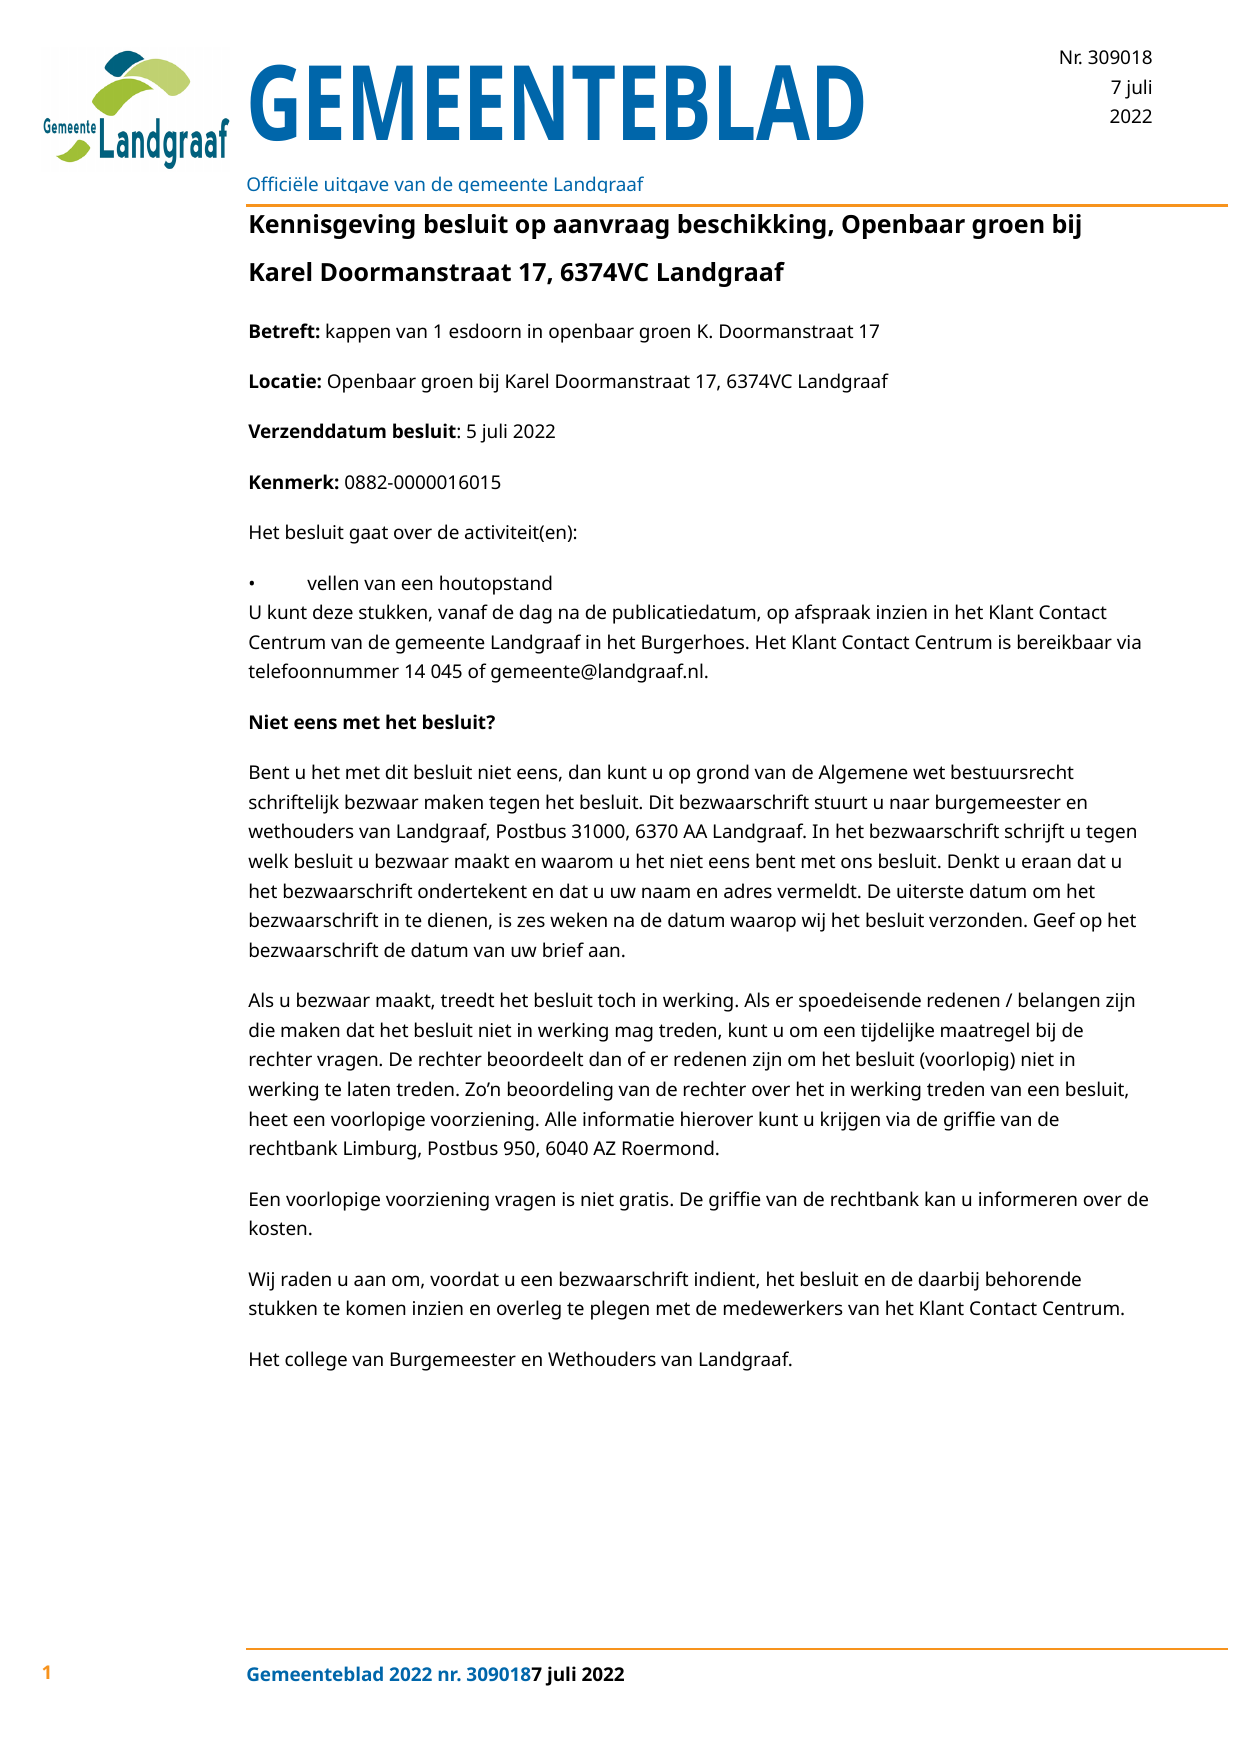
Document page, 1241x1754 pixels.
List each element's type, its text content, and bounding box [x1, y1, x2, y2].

text Als u bezwaar maakt, treedt het besluit toch in werking. Als er spoedeisende redenen / belangen zijn die maken dat het besluit niet in werking mag treden, kunt u om een tijdelijke maatregel bij de rechter vragen. De rechter beoordeelt dan of er redenen zijn om het besluit (voorlopig) niet in werking te laten treden. Zo’n beoordeling van de rechter over het in werking treden van een besluit, heet een voorlopige voorziening. Alle informatie hierover kunt u krijgen via de griffie van de rechtbank Limburg, Postbus 950, 6040 AZ Roermond. [248, 987, 1152, 1161]
text Verzenddatum besluit: 5 juli 2022 [248, 419, 1152, 444]
text Wij raden u aan om, voordat u een bezwaarschrift indient, het besluit en de daarbij behorende stukken te komen inzien en overleg te plegen met de medewerkers van het Klant Contact Centrum. [248, 1266, 1152, 1321]
text Het besluit gaat over de activiteit(en): [248, 519, 1152, 545]
text Kennisgeving besluit op aanvraag beschikking, Openbaar groen bij Karel Doormanstraat 17, 6374VC Landgraaf [248, 207, 1152, 288]
text Bent u het met dit besluit niet eens, dan kunt u op grond van de Algemene wet bestuursrecht schriftelijk bezwaar maken tegen het besluit. Dit bezwaarschrift stuurt u naar burgemeester en wethouders van Landgraaf, Postbus 31000, 6370 AA Landgraaf. In het bezwaarschrift schrijft u tegen welk besluit u bezwaar maakt en waarom u het niet eens bent met ons besluit. Denkt u eraan dat u het bezwaarschrift ondertekent en dat u uw naam en adres vermeldt. De uiterste datum om het bezwaarschrift in te dienen, is zes weken na de datum waarop wij het besluit verzonden. Geef op het bezwaarschrift de datum van uw brief aan. [248, 759, 1152, 963]
text U kunt deze stukken, vanaf de dag na de publicatiedatum, op afspraak inzien in het Klant Contact Centrum van de gemeente Landgraaf in het Burgerhoes. Het Klant Contact Centrum is bereikbaar via telefoonnummer 14 045 of gemeente@landgraaf.nl. [248, 599, 1152, 684]
text Kenmerk: 0882-0000016015 [248, 469, 1152, 495]
picture [41, 47, 231, 172]
list vellen van een houtopstand [248, 570, 1152, 596]
text Niet eens met het besluit? [248, 709, 1152, 735]
text Locatie: Openbaar groen bij Karel Doormanstraat 17, 6374VC Landgraaf [248, 368, 1152, 394]
text Betreft: kappen van 1 esdoorn in openbaar groen K. Doormanstraat 17 [248, 318, 1152, 344]
text Een voorlopige voorziening vragen is niet gratis. De griffie van de rechtbank kan u informeren over de kosten. [248, 1186, 1152, 1241]
text Het college van Burgemeester en Wethouders van Landgraaf. [248, 1346, 1152, 1372]
